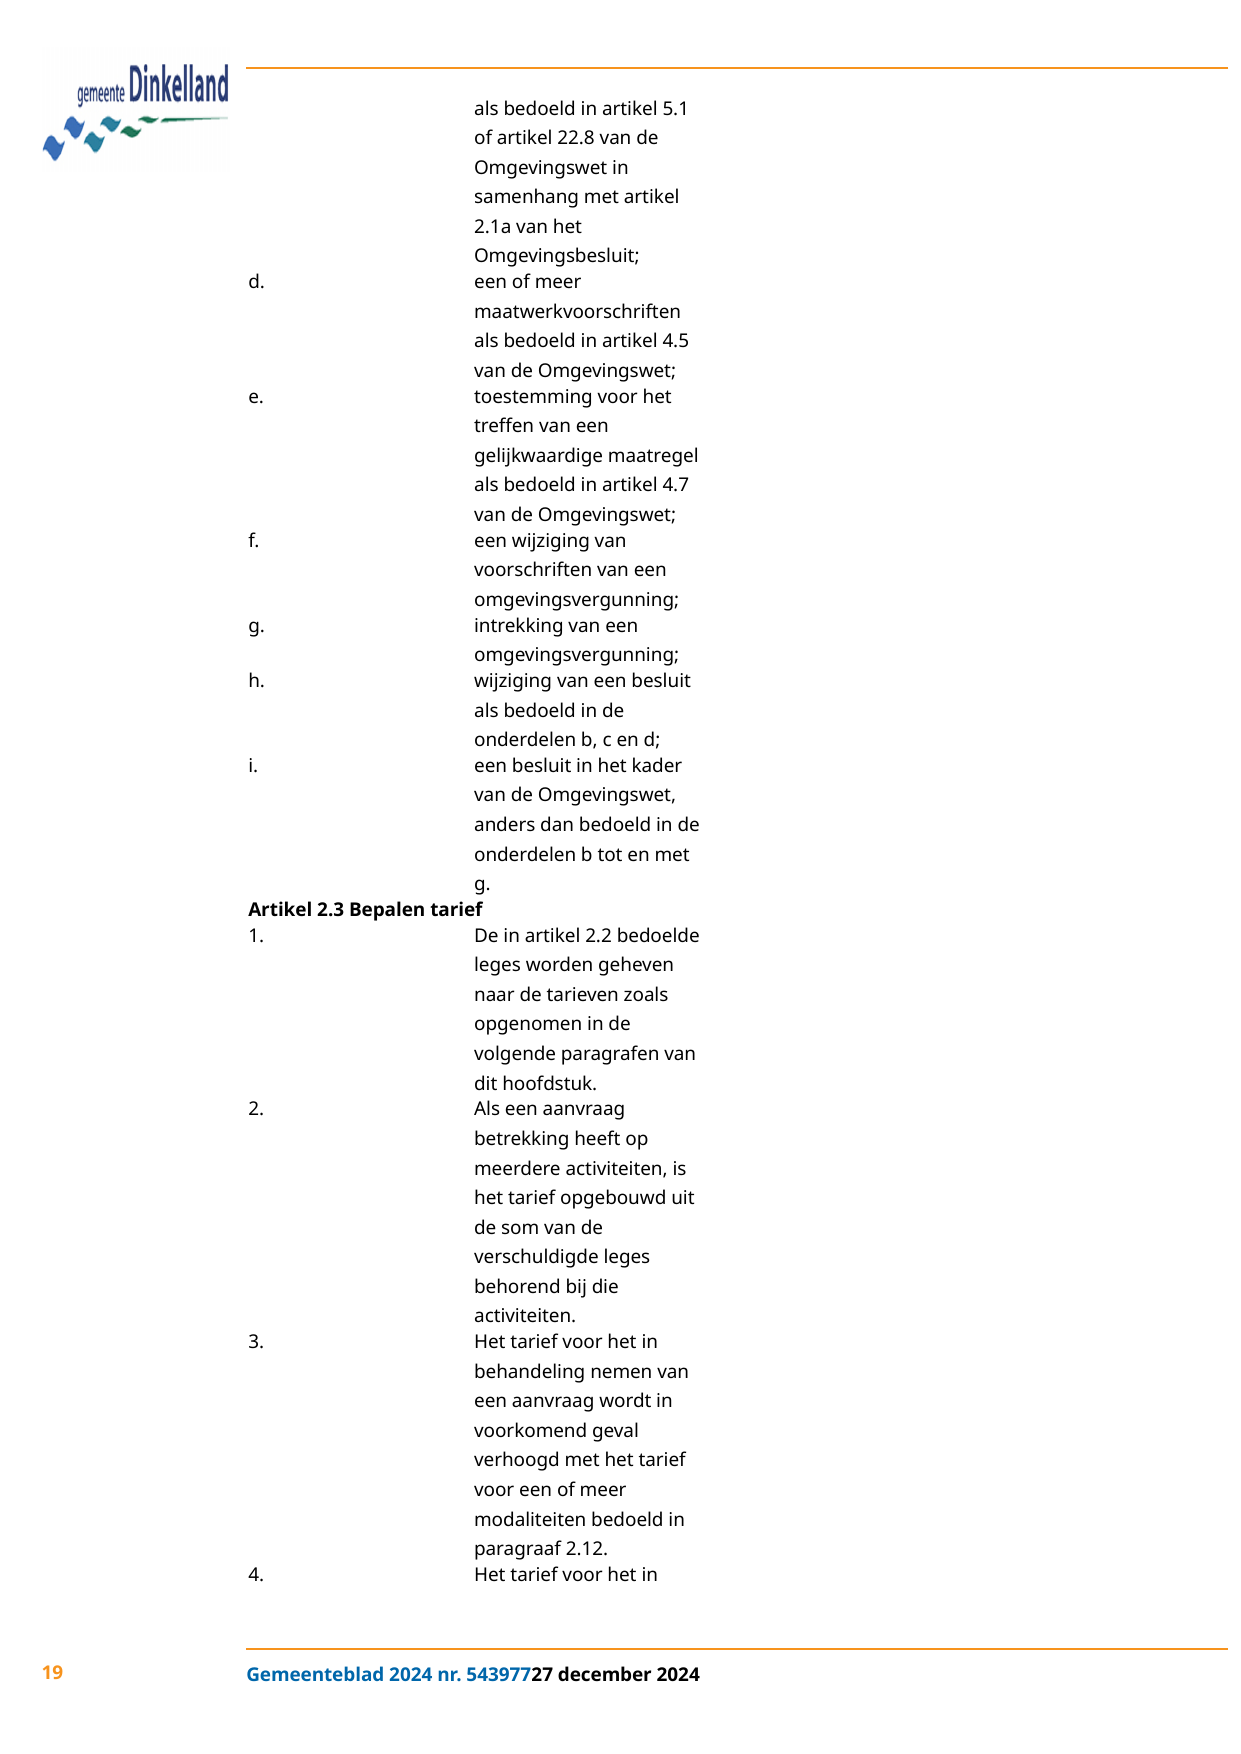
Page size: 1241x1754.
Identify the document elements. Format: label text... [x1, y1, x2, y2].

table_cell 3. [248, 1328, 474, 1561]
table_cell een besluit in het kader van de Omgevingswet, anders dan bedoeld in de onderdelen b tot en met g. [474, 752, 700, 896]
table_cell [700, 527, 926, 612]
picture [41, 47, 231, 172]
table_cell [926, 752, 1152, 896]
table_cell intrekking van een omgevingsvergunning; [474, 612, 700, 667]
table_cell [700, 922, 926, 1096]
table_cell d. [248, 269, 474, 383]
table_cell als bedoeld in artikel 5.1 of artikel 22.8 van de Omgevingswet in samenhang met artikel 2.1a van het Omgevingsbesluit; [474, 95, 700, 268]
table_cell 2. [248, 1096, 474, 1328]
table_cell [700, 1561, 926, 1587]
table_cell [700, 383, 926, 527]
table_cell e. [248, 383, 474, 527]
table_cell De in artikel 2.2 bedoelde leges worden geheven naar de tarieven zoals opgenomen in de volgende paragrafen van dit hoofdstuk. [474, 922, 700, 1096]
table_cell [926, 1096, 1152, 1328]
table_cell [700, 1328, 926, 1561]
table_cell Artikel 2.3 Bepalen tarief [248, 896, 700, 922]
table_cell 1. [248, 922, 474, 1096]
table_cell 4. [248, 1561, 474, 1587]
table_cell [700, 752, 926, 896]
table_cell [926, 612, 1152, 667]
table_cell toestemming voor het treffen van een gelijkwaardige maatregel als bedoeld in artikel 4.7 van de Omgevingswet; [474, 383, 700, 527]
table_cell [926, 1328, 1152, 1561]
table_cell [926, 922, 1152, 1096]
table_cell wijziging van een besluit als bedoeld in de onderdelen b, c en d; [474, 667, 700, 752]
table_cell een of meer maatwerkvoorschriften als bedoeld in artikel 4.5 van de Omgevingswet; [474, 269, 700, 383]
table_cell [926, 269, 1152, 383]
table_cell h. [248, 667, 474, 752]
table_cell f. [248, 527, 474, 612]
table_cell [926, 383, 1152, 527]
table_cell Als een aanvraag betrekking heeft op meerdere activiteiten, is het tarief opgebouwd uit de som van de verschuldigde leges behorend bij die activiteiten. [474, 1096, 700, 1328]
table_cell [700, 95, 926, 268]
table_cell [248, 95, 474, 268]
table_cell [700, 667, 926, 752]
table_cell een wijziging van voorschriften van een omgevingsvergunning; [474, 527, 700, 612]
table_cell Het tarief voor het in [474, 1561, 700, 1587]
table_cell i. [248, 752, 474, 896]
table_cell [926, 527, 1152, 612]
table_cell [700, 612, 926, 667]
table_cell Het tarief voor het in behandeling nemen van een aanvraag wordt in voorkomend geval verhoogd met het tarief voor een of meer modaliteiten bedoeld in paragraaf 2.12. [474, 1328, 700, 1561]
table_cell [926, 667, 1152, 752]
table_cell [926, 95, 1152, 268]
table_cell [700, 1096, 926, 1328]
table_cell [700, 896, 926, 922]
table_cell [700, 269, 926, 383]
table_cell g. [248, 612, 474, 667]
table_cell [926, 1561, 1152, 1587]
table_cell [926, 896, 1152, 922]
